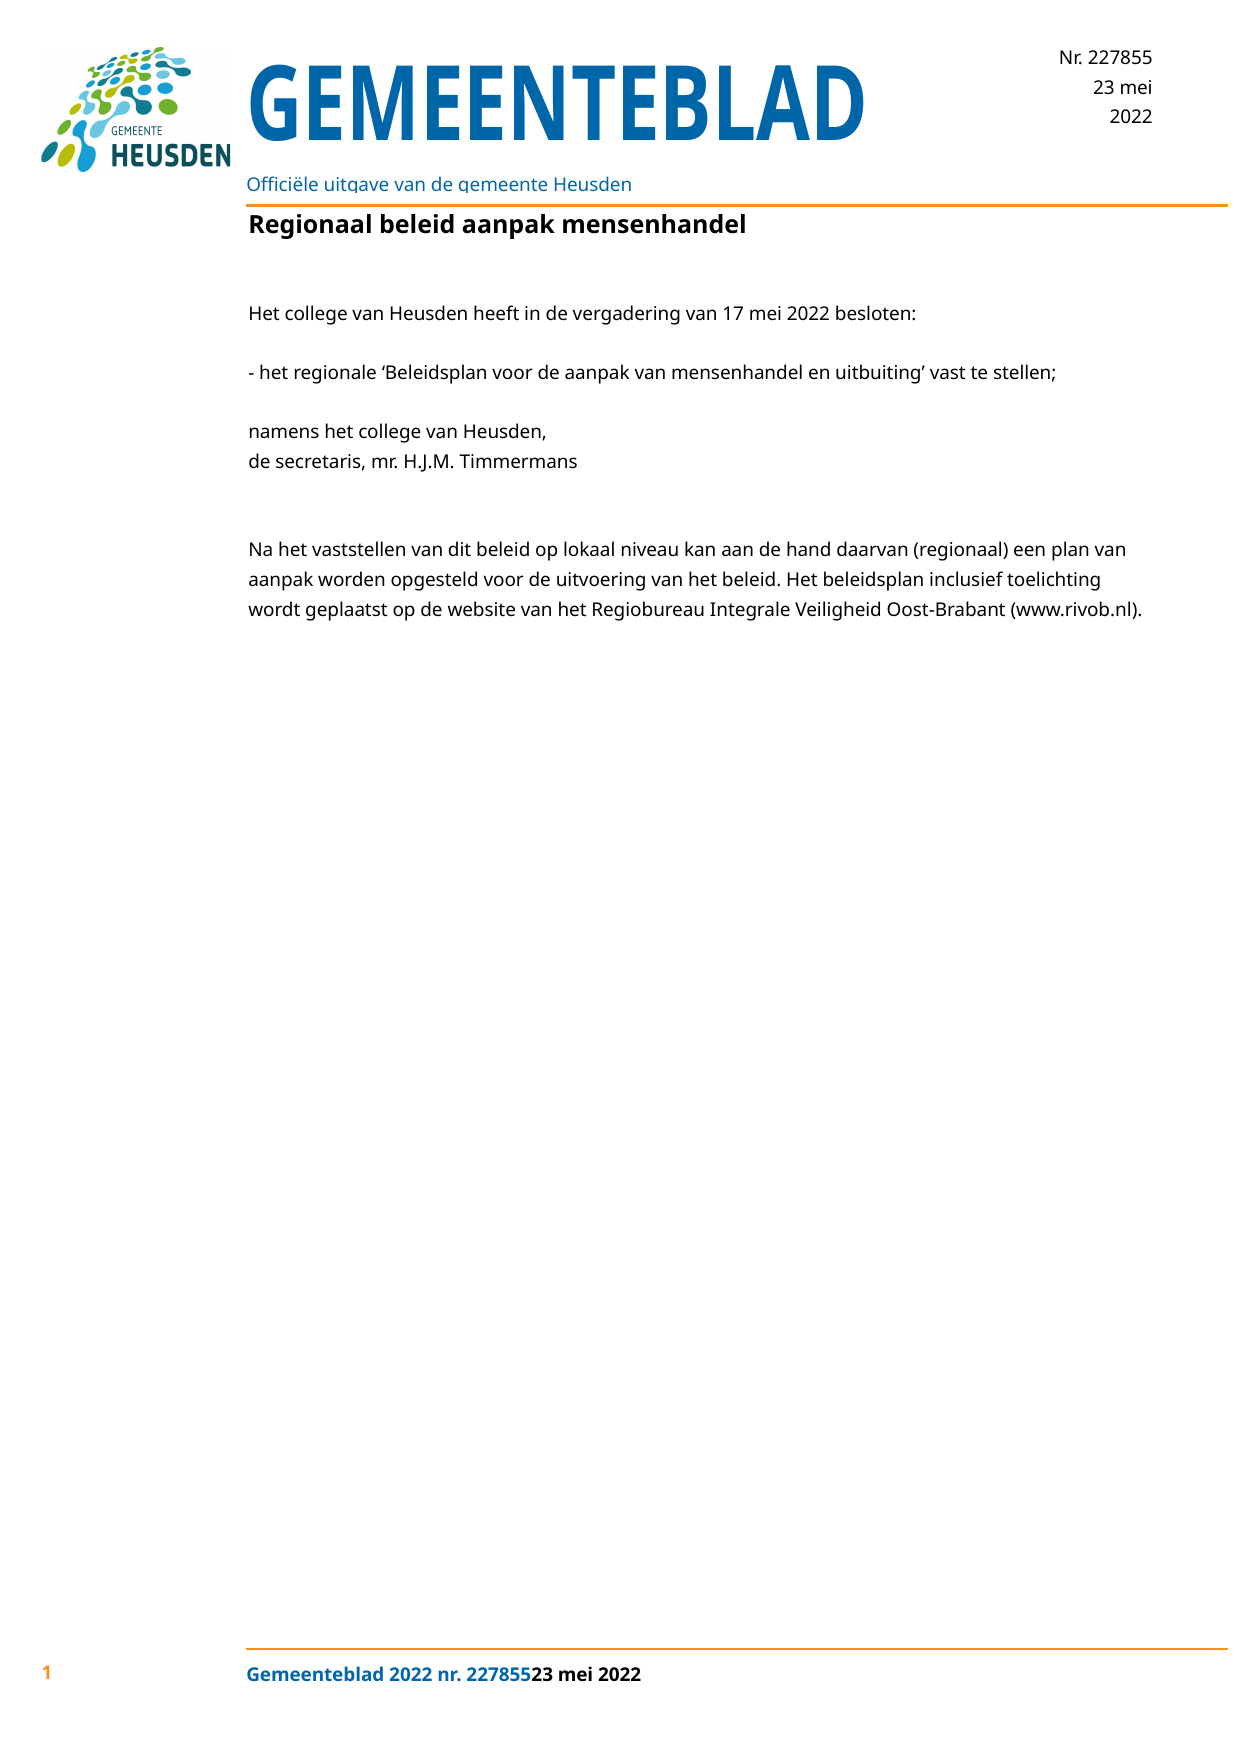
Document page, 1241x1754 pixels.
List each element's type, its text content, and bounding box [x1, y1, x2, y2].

text namens het college van Heusden, [248, 418, 1152, 444]
text Na het vaststellen van dit beleid op lokaal niveau kan aan de hand daarvan (regionaal) een plan van aanpak worden opgesteld voor de uitvoering van het beleid. Het beleidsplan inclusief toelichting wordt geplaatst op de website van het Regiobureau Integrale Veiligheid Oost-Brabant (www.rivob.nl). [248, 537, 1152, 621]
picture [41, 47, 231, 172]
text Het college van Heusden heeft in de vergadering van 17 mei 2022 besloten: [248, 300, 1152, 326]
text - het regionale ‘Beleidsplan voor de aanpak van mensenhandel en uitbuiting’ vast te stellen; [248, 359, 1152, 385]
text Regionaal beleid aanpak mensenhandel [248, 207, 1152, 241]
text de secretaris, mr. H.J.M. Timmermans [248, 448, 1152, 473]
